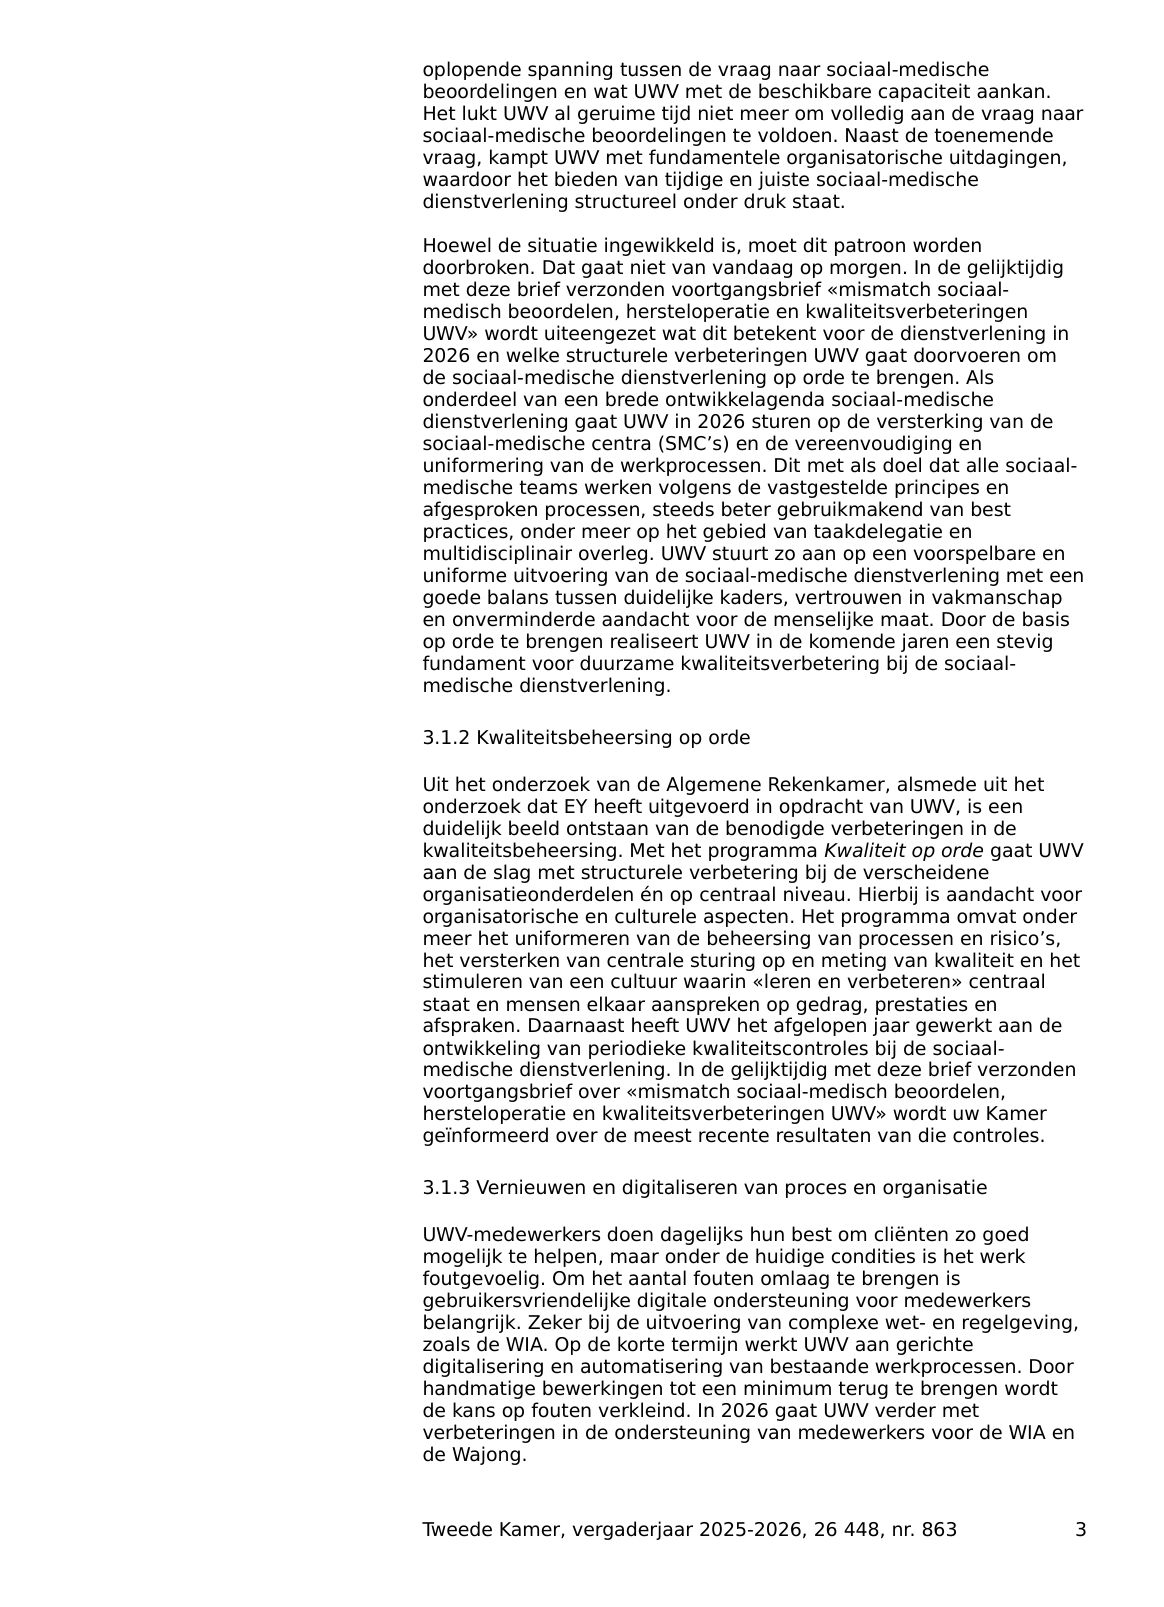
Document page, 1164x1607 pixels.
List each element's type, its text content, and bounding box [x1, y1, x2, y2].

subtitle 3.1.2 Kwaliteitsbeheersing op orde [422, 727, 1087, 749]
text Hoewel de situatie ingewikkeld is, moet dit patroon worden doorbroken. Dat gaat niet van vandaag op morgen. In de gelijktijdig met deze brief verzonden voortgangsbrief «mismatch sociaal-medisch beoordelen, hersteloperatie en kwaliteitsverbeteringen UWV» wordt uiteengezet wat dit betekent voor de dienstverlening in 2026 en welke structurele verbeteringen UWV gaat doorvoeren om de sociaal-medische dienstverlening op orde te brengen. Als onderdeel van een brede ontwikkelagenda sociaal-medische dienstverlening gaat UWV in 2026 sturen op de versterking van de sociaal-medische centra (SMC’s) en de vereenvoudiging en uniformering van de werkprocessen. Dit met als doel dat alle sociaal-medische teams werken volgens de vastgestelde principes en afgesproken processen, steeds beter gebruikmakend van best practices, onder meer op het gebied van taakdelegatie en multidisciplinair overleg. UWV stuurt zo aan op een voorspelbare en uniforme uitvoering van de sociaal-medische dienstverlening met een goede balans tussen duidelijke kaders, vertrouwen in vakmanschap en onverminderde aandacht voor de menselijke maat. Door de basis op orde te brengen realiseert UWV in de komende jaren een stevig fundament voor duurzame kwaliteitsverbetering bij de sociaal-medische dienstverlening. [422, 235, 1087, 697]
text UWV-medewerkers doen dagelijks hun best om cliënten zo goed mogelijk te helpen, maar onder de huidige condities is het werk foutgevoelig. Om het aantal fouten omlaag te brengen is gebruikersvriendelijke digitale ondersteuning voor medewerkers belangrijk. Zeker bij de uitvoering van complexe wet- en regelgeving, zoals de WIA. Op de korte termijn werkt UWV aan gerichte digitalisering en automatisering van bestaande werkprocessen. Door handmatige bewerkingen tot een minimum terug te brengen wordt de kans op fouten verkleind. In 2026 gaat UWV verder met verbeteringen in de ondersteuning van medewerkers voor de WIA en de Wajong. [422, 1224, 1087, 1466]
text Uit het onderzoek van de Algemene Rekenkamer, alsmede uit het onderzoek dat EY heeft uitgevoerd in opdracht van UWV, is een duidelijk beeld ontstaan van de benodigde verbeteringen in de kwaliteitsbeheersing. Met het programma Kwaliteit op orde gaat UWV aan de slag met structurele verbetering bij de verscheidene organisatieonderdelen én op centraal niveau. Hierbij is aandacht voor organisatorische en culturele aspecten. Het programma omvat onder meer het uniformeren van de beheersing van processen en risico’s, het versterken van centrale sturing op en meting van kwaliteit en het stimuleren van een cultuur waarin «leren en verbeteren» centraal staat en mensen elkaar aanspreken op gedrag, prestaties en afspraken. Daarnaast heeft UWV het afgelopen jaar gewerkt aan de ontwikkeling van periodieke kwaliteitscontroles bij de sociaal-medische dienstverlening. In de gelijktijdig met deze brief verzonden voortgangsbrief over «mismatch sociaal-medisch beoordelen, hersteloperatie en kwaliteitsverbeteringen UWV» wordt uw Kamer geïnformeerd over de meest recente resultaten van die controles. [422, 774, 1087, 1147]
text oplopende spanning tussen de vraag naar sociaal-medische beoordelingen en wat UWV met de beschikbare capaciteit aankan. Het lukt UWV al geruime tijd niet meer om volledig aan de vraag naar sociaal-medische beoordelingen te voldoen. Naast de toenemende vraag, kampt UWV met fundamentele organisatorische uitdagingen, waardoor het bieden van tijdige en juiste sociaal-medische dienstverlening structureel onder druk staat. [422, 59, 1087, 213]
subtitle 3.1.3 Vernieuwen en digitaliseren van proces en organisatie [422, 1177, 1087, 1199]
